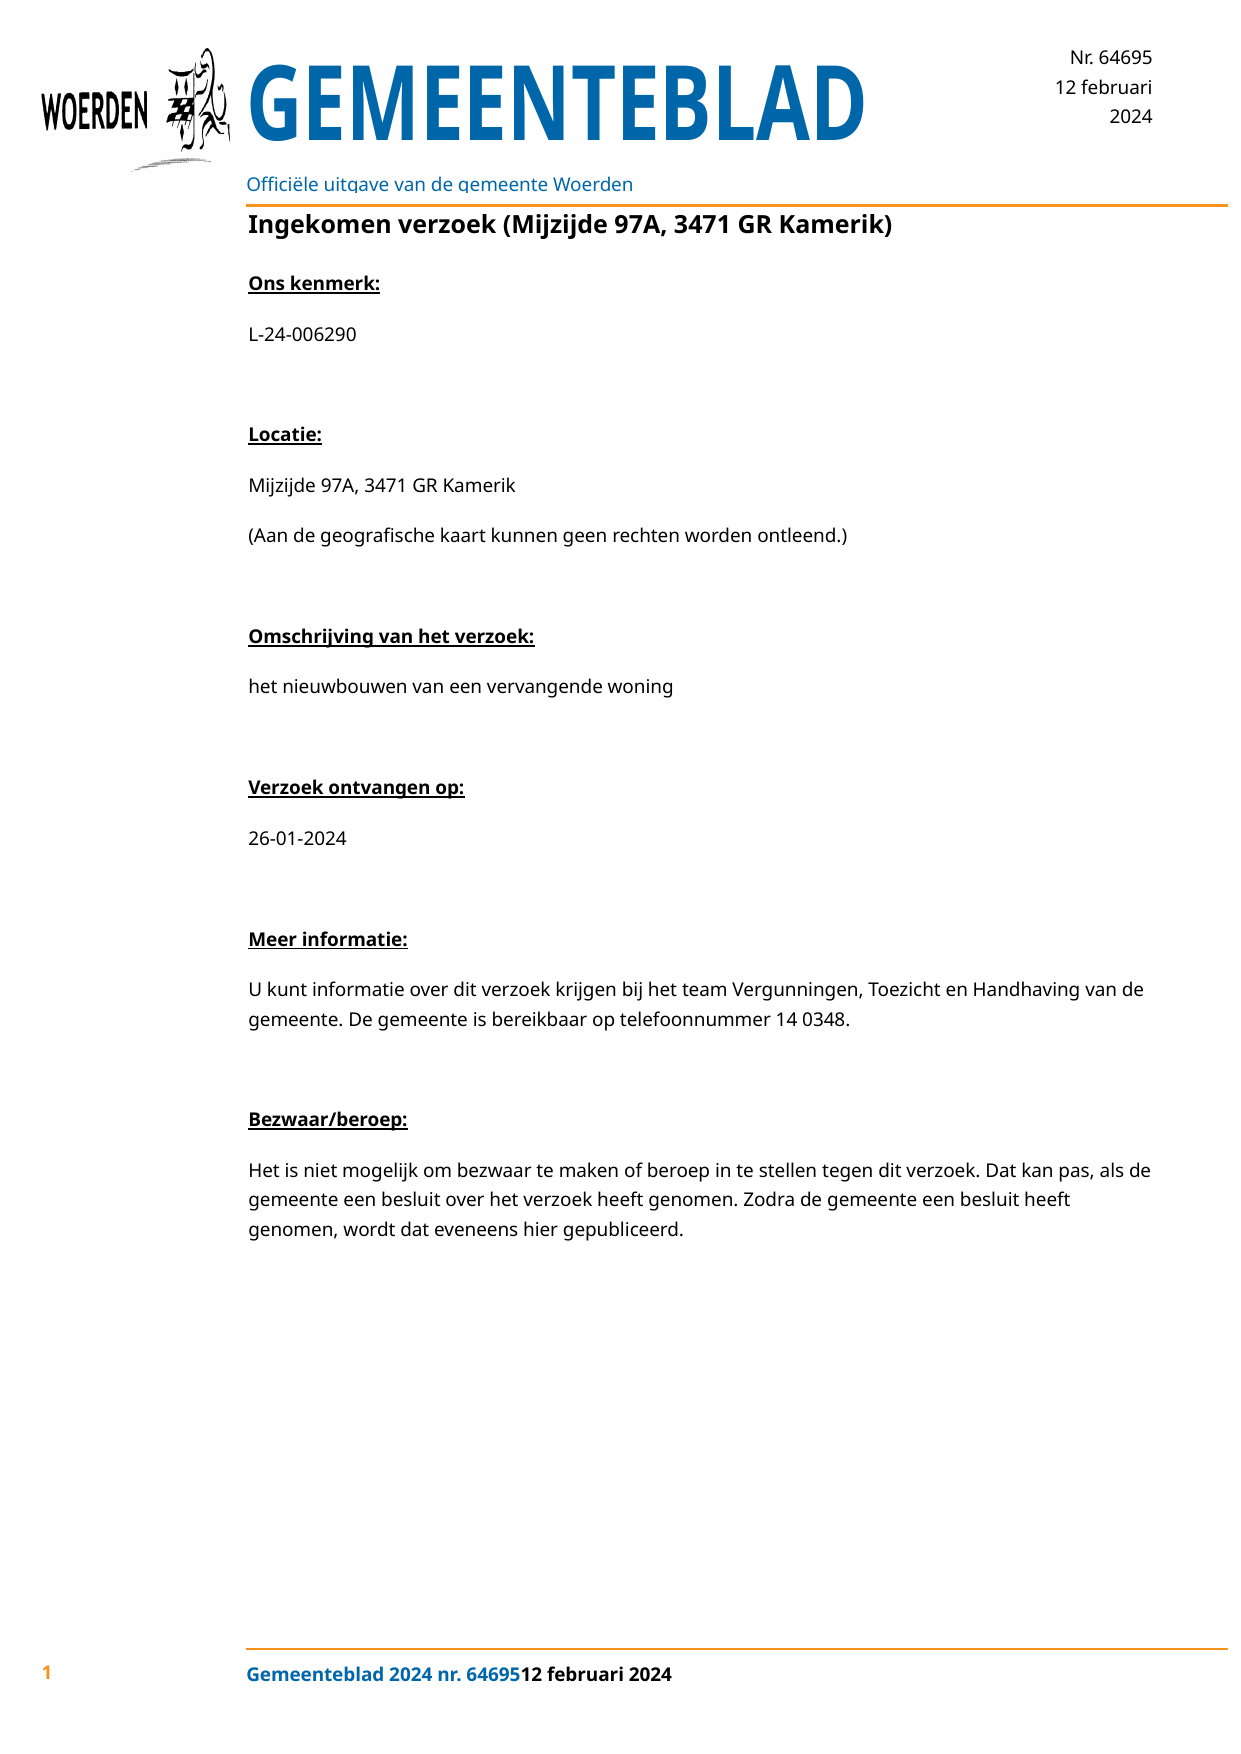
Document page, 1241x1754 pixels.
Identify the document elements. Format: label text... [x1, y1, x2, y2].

text Mijzijde 97A, 3471 GR Kamerik [248, 472, 1152, 498]
text L-24-006290 [248, 321, 1152, 346]
text Locatie: [248, 422, 1152, 447]
text Ingekomen verzoek (Mijzijde 97A, 3471 GR Kamerik) [248, 207, 1152, 241]
text 26-01-2024 [248, 825, 1152, 851]
text Omschrijving van het verzoek: [248, 623, 1152, 649]
text (Aan de geografische kaart kunnen geen rechten worden ontleend.) [248, 522, 1152, 548]
picture [41, 47, 231, 172]
text Bezwaar/beroep: [248, 1107, 1152, 1132]
text Het is niet mogelijk om bezwaar te maken of beroep in te stellen tegen dit verzoek. Dat kan pas, als de gemeente een besluit over het verzoek heeft genomen. Zodra de gemeente een besluit heeft genomen, wordt dat eveneens hier gepubliceerd. [248, 1157, 1152, 1242]
text Verzoek ontvangen op: [248, 774, 1152, 800]
text Ons kenmerk: [248, 270, 1152, 296]
text het nieuwbouwen van een vervangende woning [248, 674, 1152, 699]
text U kunt informatie over dit verzoek krijgen bij het team Vergunningen, Toezicht en Handhaving van de gemeente. De gemeente is bereikbaar op telefoonnummer 14 0348. [248, 976, 1152, 1031]
text Meer informatie: [248, 926, 1152, 951]
